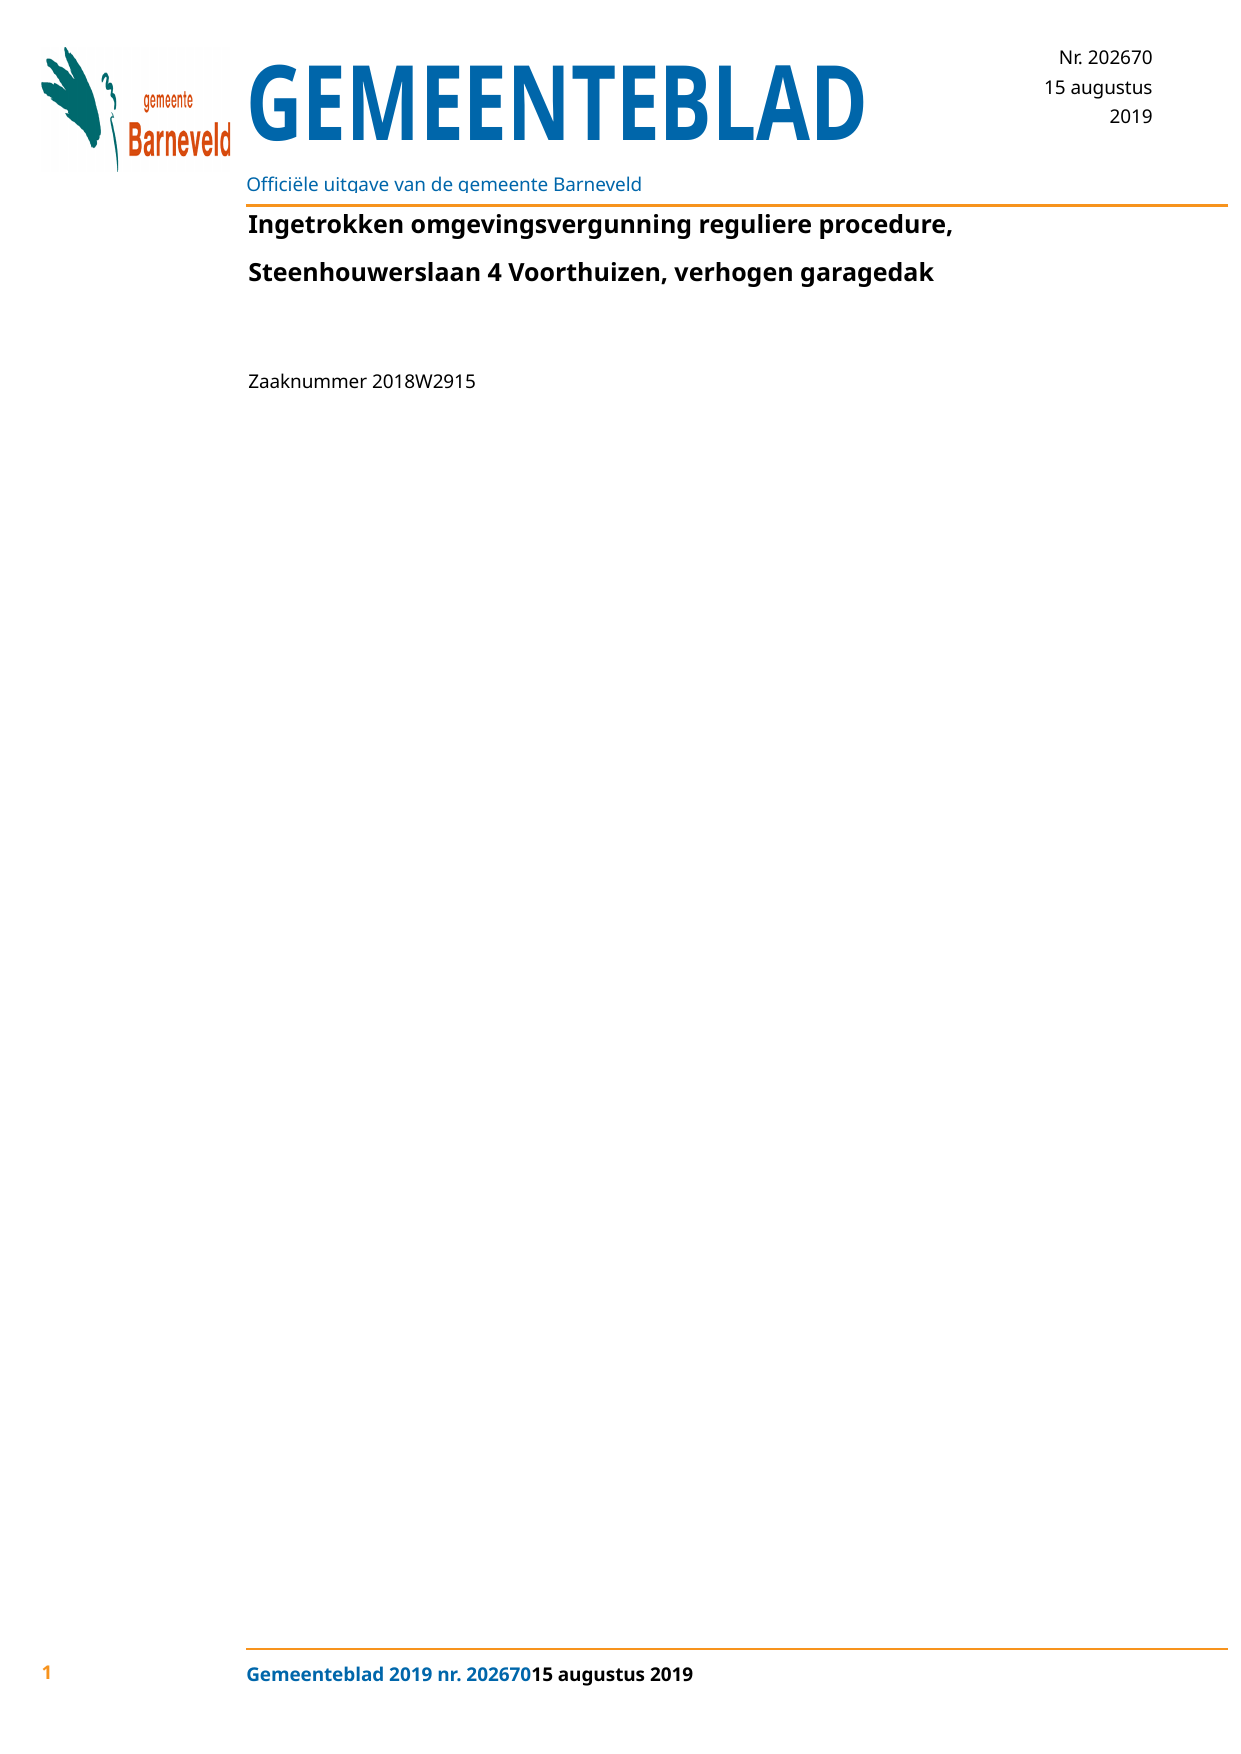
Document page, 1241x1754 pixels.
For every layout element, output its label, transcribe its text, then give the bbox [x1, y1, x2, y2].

text Ingetrokken omgevingsvergunning reguliere procedure, Steenhouwerslaan 4 Voorthuizen, verhogen garagedak [248, 207, 1152, 288]
picture [41, 47, 231, 172]
text Zaaknummer 2018W2915 [248, 368, 1152, 394]
